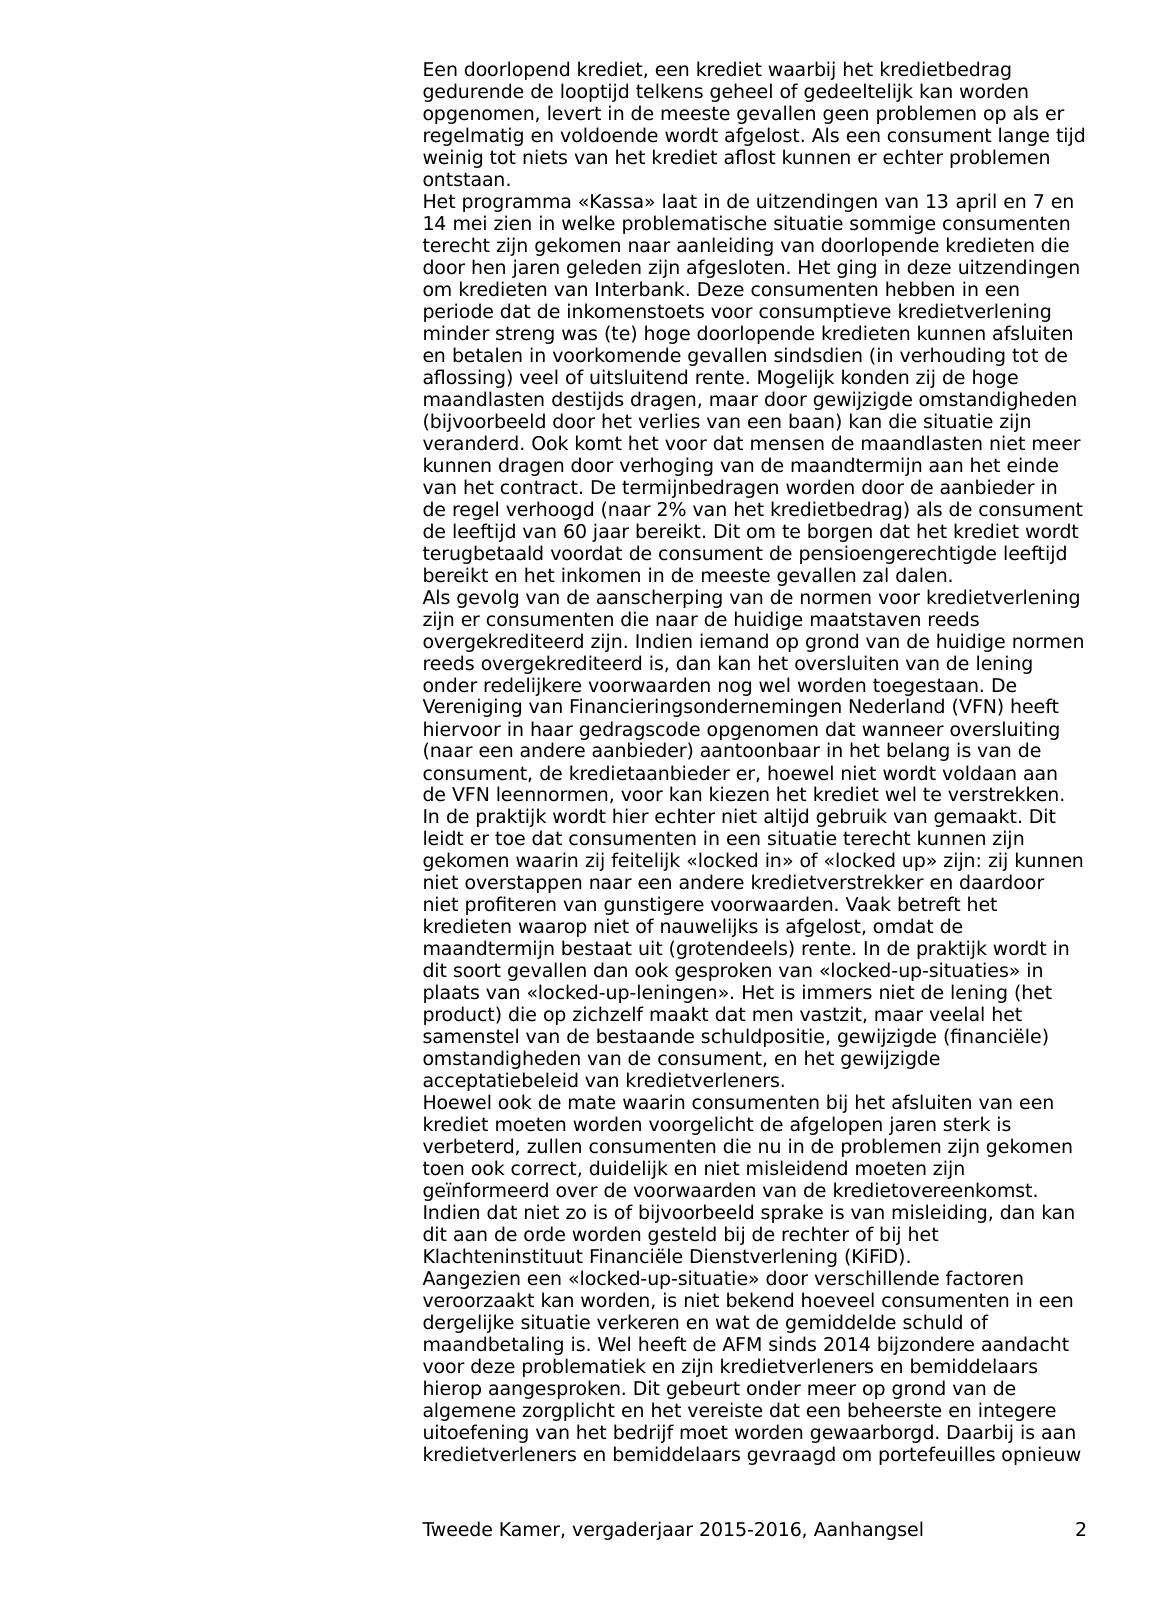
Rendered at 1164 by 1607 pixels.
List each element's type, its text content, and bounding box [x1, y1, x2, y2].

text Een doorlopend krediet, een krediet waarbij het kredietbedrag gedurende de looptijd telkens geheel of gedeeltelijk kan worden opgenomen, levert in de meeste gevallen geen problemen op als er regelmatig en voldoende wordt afgelost. Als een consument lange tijd weinig tot niets van het krediet aflost kunnen er echter problemen ontstaan. [422, 59, 1087, 191]
text Hoewel ook de mate waarin consumenten bij het afsluiten van een krediet moeten worden voorgelicht de afgelopen jaren sterk is verbeterd, zullen consumenten die nu in de problemen zijn gekomen toen ook correct, duidelijk en niet misleidend moeten zijn geïnformeerd over de voorwaarden van de kredietovereenkomst. Indien dat niet zo is of bijvoorbeeld sprake is van misleiding, dan kan dit aan de orde worden gesteld bij de rechter of bij het Klachteninstituut Financiële Dienstverlening (KiFiD). [422, 1092, 1087, 1268]
text Als gevolg van de aanscherping van de normen voor kredietverlening zijn er consumenten die naar de huidige maatstaven reeds overgekrediteerd zijn. Indien iemand op grond van de huidige normen reeds overgekrediteerd is, dan kan het oversluiten van de lening onder redelijkere voorwaarden nog wel worden toegestaan. De Vereniging van Financieringsondernemingen Nederland (VFN) heeft hiervoor in haar gedragscode opgenomen dat wanneer oversluiting (naar een andere aanbieder) aantoonbaar in het belang is van de consument, de kredietaanbieder er, hoewel niet wordt voldaan aan de VFN leennormen, voor kan kiezen het krediet wel te verstrekken. [422, 587, 1087, 806]
text Aangezien een «locked-up-situatie» door verschillende factoren veroorzaakt kan worden, is niet bekend hoeveel consumenten in een dergelijke situatie verkeren en wat de gemiddelde schuld of maandbetaling is. Wel heeft de AFM sinds 2014 bijzondere aandacht voor deze problematiek en zijn kredietverleners en bemiddelaars hierop aangesproken. Dit gebeurt onder meer op grond van de algemene zorgplicht en het vereiste dat een beheerste en integere uitoefening van het bedrijf moet worden gewaarborgd. Daarbij is aan kredietverleners en bemiddelaars gevraagd om portefeuilles opnieuw [422, 1268, 1087, 1466]
text Het programma «Kassa» laat in de uitzendingen van 13 april en 7 en 14 mei zien in welke problematische situatie sommige consumenten terecht zijn gekomen naar aanleiding van doorlopende kredieten die door hen jaren geleden zijn afgesloten. Het ging in deze uitzendingen om kredieten van Interbank. Deze consumenten hebben in een periode dat de inkomenstoets voor consumptieve kredietverlening minder streng was (te) hoge doorlopende kredieten kunnen afsluiten en betalen in voorkomende gevallen sindsdien (in verhouding tot de aflossing) veel of uitsluitend rente. Mogelijk konden zij de hoge maandlasten destijds dragen, maar door gewijzigde omstandigheden (bijvoorbeeld door het verlies van een baan) kan die situatie zijn veranderd. Ook komt het voor dat mensen de maandlasten niet meer kunnen dragen door verhoging van de maandtermijn aan het einde van het contract. De termijnbedragen worden door de aanbieder in de regel verhoogd (naar 2% van het kredietbedrag) als de consument de leeftijd van 60 jaar bereikt. Dit om te borgen dat het krediet wordt terugbetaald voordat de consument de pensioengerechtigde leeftijd bereikt en het inkomen in de meeste gevallen zal dalen. [422, 191, 1087, 587]
text In de praktijk wordt hier echter niet altijd gebruik van gemaakt. Dit leidt er toe dat consumenten in een situatie terecht kunnen zijn gekomen waarin zij feitelijk «locked in» of «locked up» zijn: zij kunnen niet overstappen naar een andere kredietverstrekker en daardoor niet profiteren van gunstigere voorwaarden. Vaak betreft het kredieten waarop niet of nauwelijks is afgelost, omdat de maandtermijn bestaat uit (grotendeels) rente. In de praktijk wordt in dit soort gevallen dan ook gesproken van «locked-up-situaties» in plaats van «locked-up-leningen». Het is immers niet de lening (het product) die op zichzelf maakt dat men vastzit, maar veelal het samenstel van de bestaande schuldpositie, gewijzigde (financiële) omstandigheden van de consument, en het gewijzigde acceptatiebeleid van kredietverleners. [422, 806, 1087, 1092]
